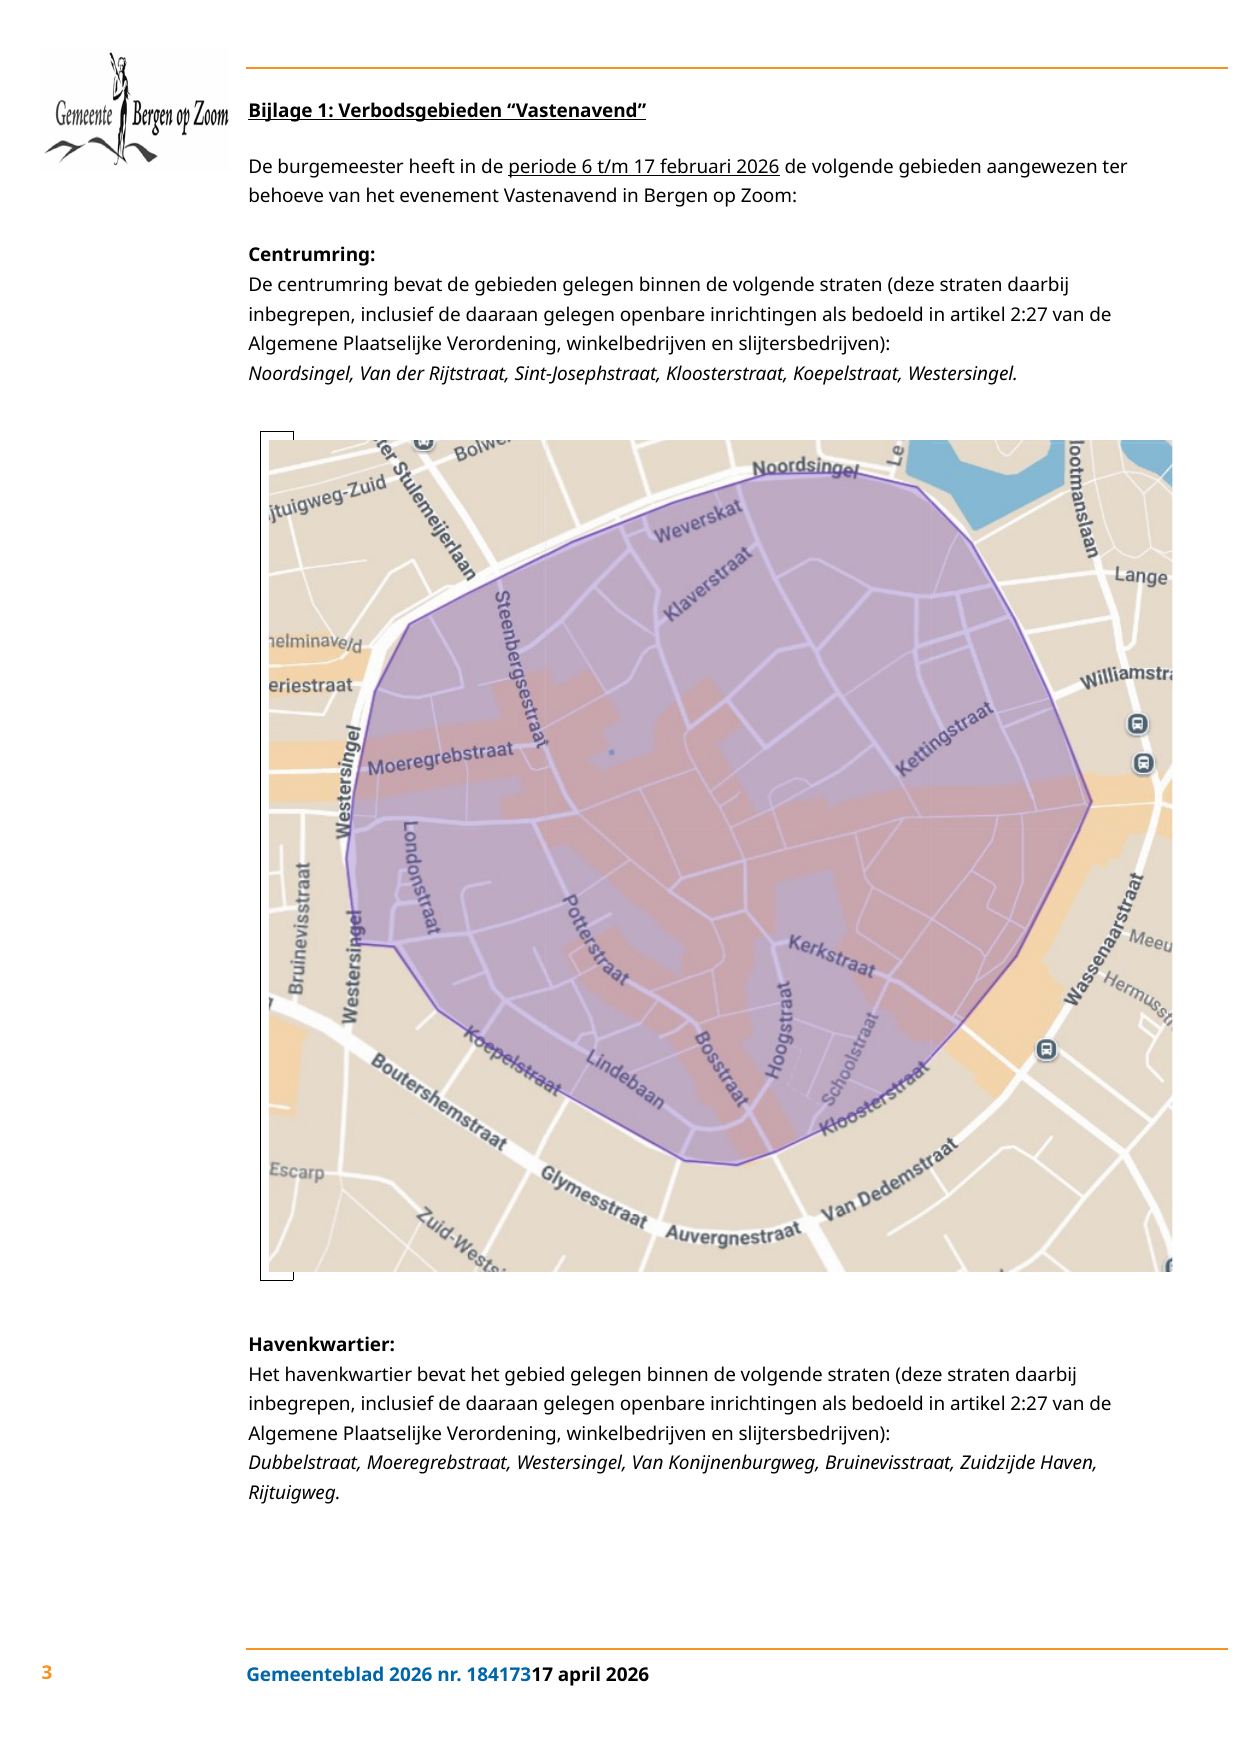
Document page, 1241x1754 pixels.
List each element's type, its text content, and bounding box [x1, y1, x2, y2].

text Dubbelstraat, Moeregrebstraat, Westersingel, Van Konijnenburgweg, Bruinevisstraat, Zuidzijde Haven, Rijtuigweg. [248, 1449, 1152, 1505]
picture [268, 440, 1173, 1272]
text Het havenkwartier bevat het gebied gelegen binnen de volgende straten (deze straten daarbij inbegrepen, inclusief de daaraan gelegen openbare inrichtingen als bedoeld in artikel 2:27 van de Algemene Plaatselijke Verordening, winkelbedrijven en slijtersbedrijven): [248, 1361, 1152, 1446]
picture [41, 47, 231, 172]
text De centrumring bevat de gebieden gelegen binnen de volgende straten (deze straten daarbij inbegrepen, inclusief de daaraan gelegen openbare inrichtingen als bedoeld in artikel 2:27 van de Algemene Plaatselijke Verordening, winkelbedrijven en slijtersbedrijven): [248, 271, 1152, 356]
text De burgemeester heeft in de periode 6 t/m 17 februari 2026 de volgende gebieden aangewezen ter behoeve van het evenement Vastenavend in Bergen op Zoom: [248, 153, 1152, 208]
text Bijlage 1: Verbodsgebieden “Vastenavend” [248, 95, 1152, 123]
text Noordsingel, Van der Rijtstraat, Sint-Josephstraat, Kloosterstraat, Koepelstraat, Westersingel. [248, 360, 1152, 386]
text Centrumring: [248, 242, 1152, 267]
text Havenkwartier: [248, 1331, 1152, 1357]
